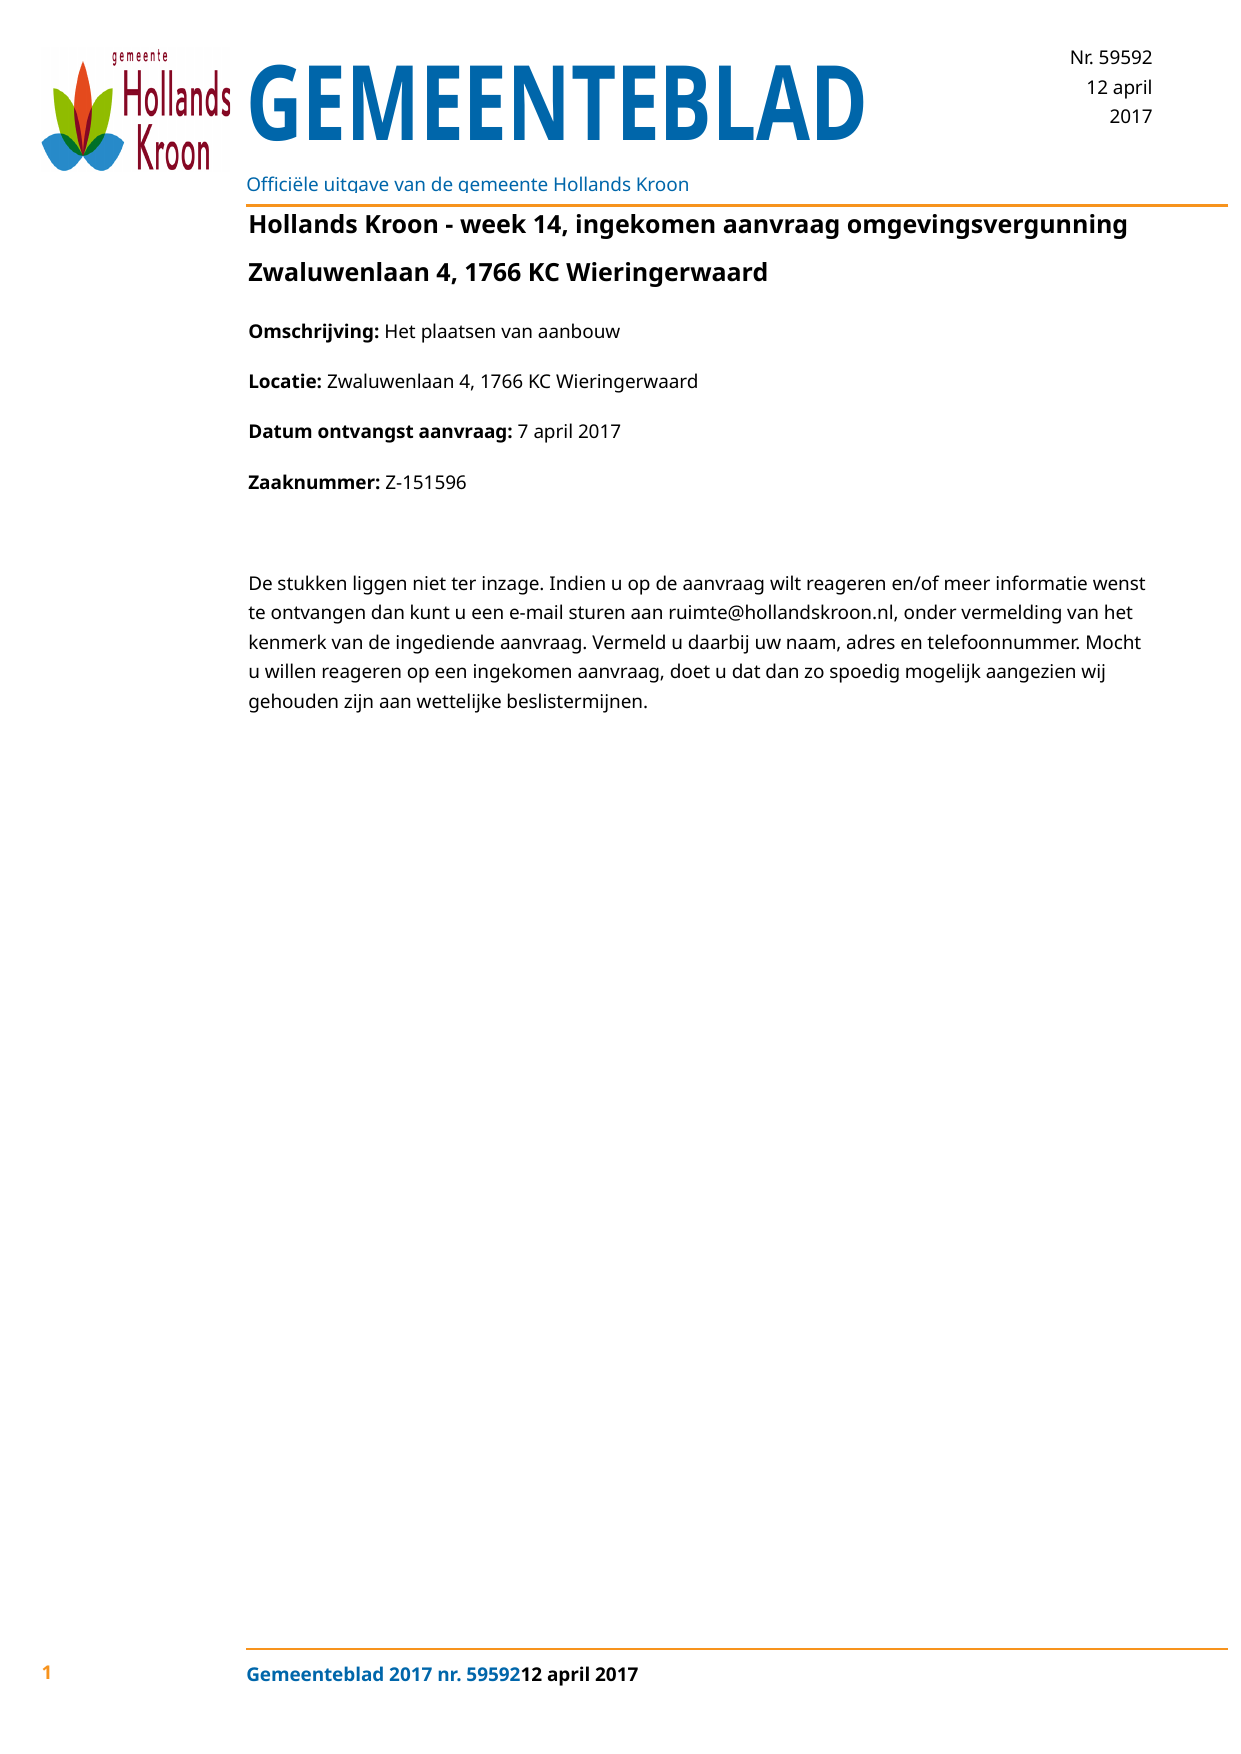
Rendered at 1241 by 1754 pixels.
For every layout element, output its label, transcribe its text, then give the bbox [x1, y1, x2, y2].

picture [41, 47, 231, 172]
text Datum ontvangst aanvraag: 7 april 2017 [248, 419, 1152, 444]
text De stukken liggen niet ter inzage. Indien u op de aanvraag wilt reageren en/of meer informatie wenst te ontvangen dan kunt u een e-mail sturen aan ruimte@hollandskroon.nl, onder vermelding van het kenmerk van de ingediende aanvraag. Vermeld u daarbij uw naam, adres en telefoonnummer. Mocht u willen reageren op een ingekomen aanvraag, doet u dat dan zo spoedig mogelijk aangezien wij gehouden zijn aan wettelijke beslistermijnen. [248, 570, 1152, 714]
text Locatie: Zwaluwenlaan 4, 1766 KC Wieringerwaard [248, 368, 1152, 394]
text Hollands Kroon - week 14, ingekomen aanvraag omgevingsvergunning Zwaluwenlaan 4, 1766 KC Wieringerwaard [248, 207, 1152, 288]
text Omschrijving: Het plaatsen van aanbouw [248, 318, 1152, 344]
text Zaaknummer: Z-151596 [248, 469, 1152, 495]
